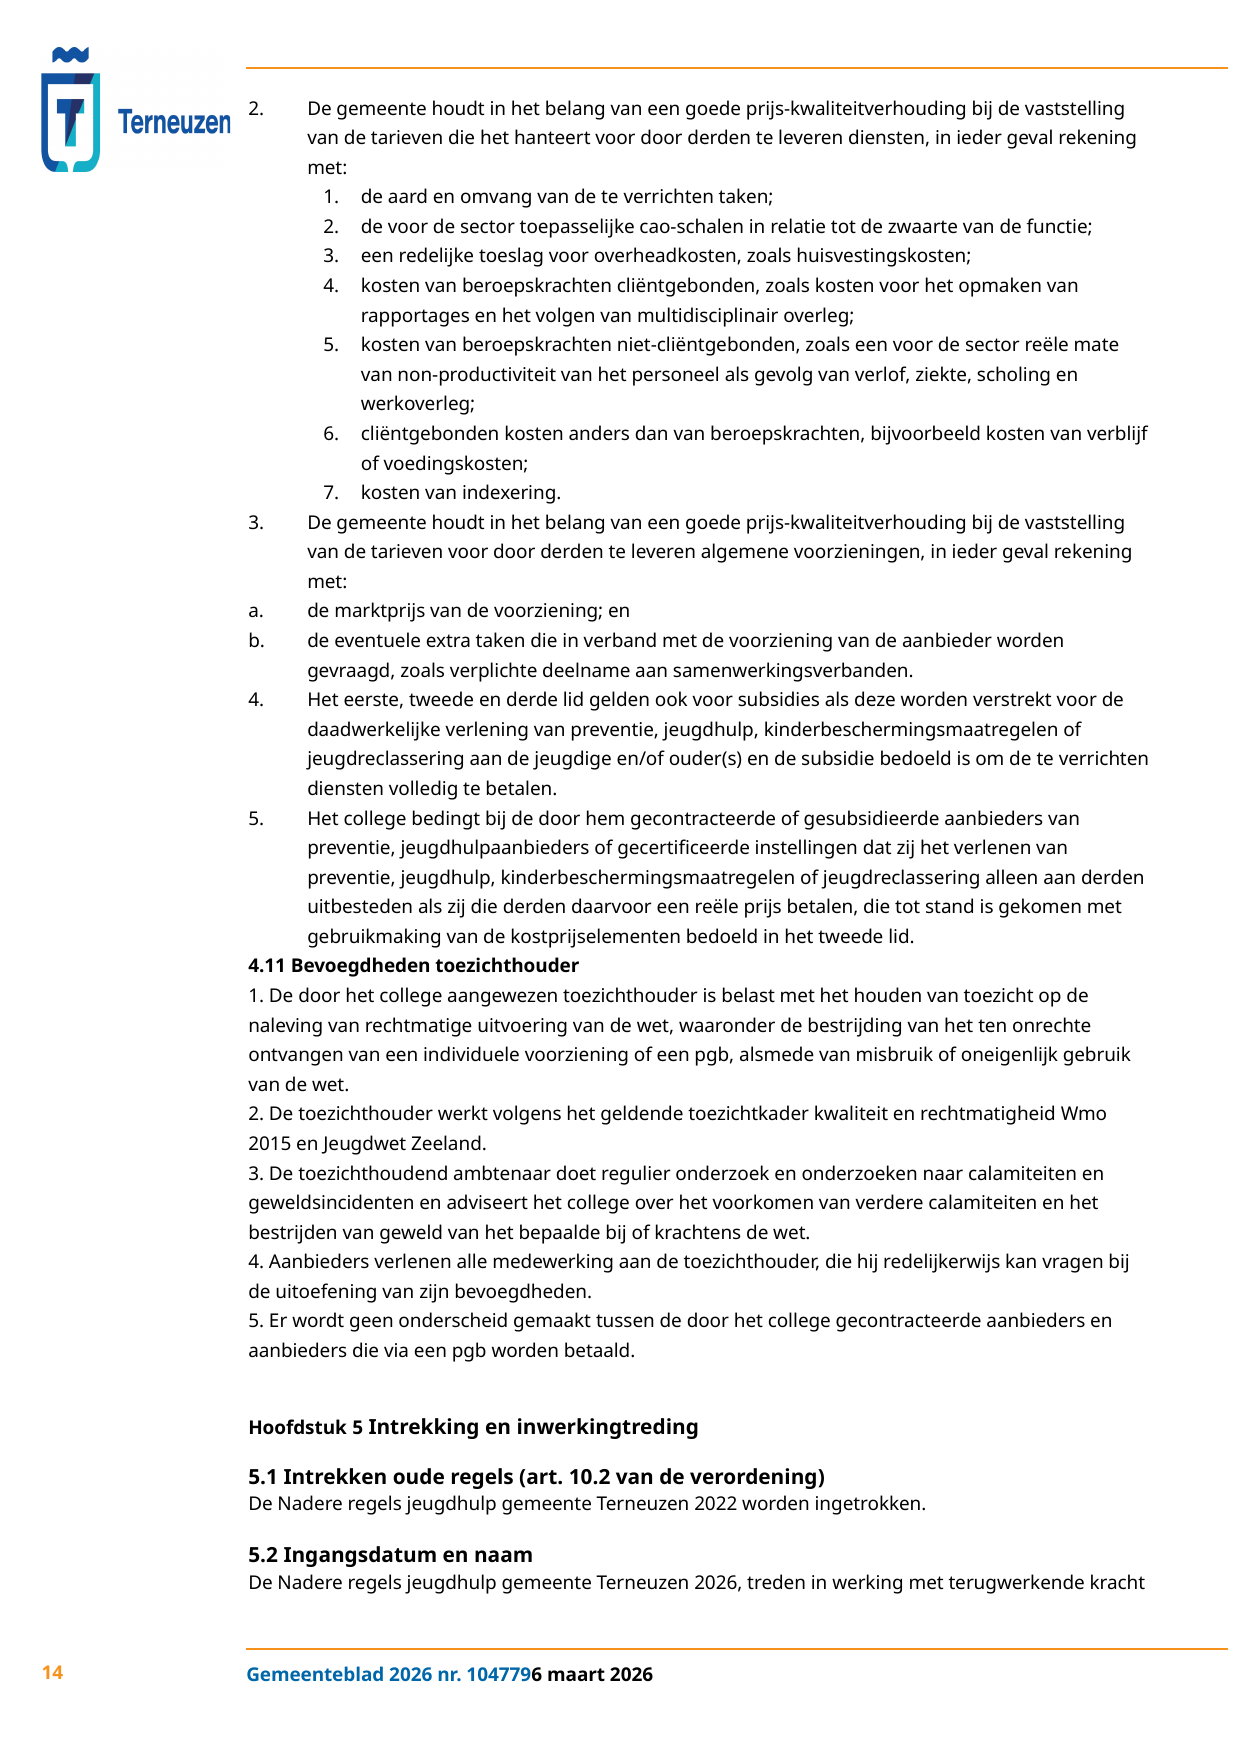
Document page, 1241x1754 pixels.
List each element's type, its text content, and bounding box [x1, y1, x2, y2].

picture [41, 47, 231, 172]
list De gemeente houdt in het belang van een goede prijs-kwaliteitverhouding bij de vaststelling van de tarieven voor door derden te leveren algemene voorzieningen, in ieder geval rekening met: [248, 509, 1152, 594]
text De Nadere regels jeugdhulp gemeente Terneuzen 2022 worden ingetrokken. [248, 1490, 1152, 1516]
text 4. Aanbieders verlenen alle medewerking aan de toezichthouder, die hij redelijkerwijs kan vragen bij de uitoefening van zijn bevoegdheden. [248, 1248, 1152, 1304]
text 3. De toezichthoudend ambtenaar doet regulier onderzoek en onderzoeken naar calamiteiten en geweldsincidenten en adviseert het college over het voorkomen van verdere calamiteiten en het bestrijden van geweld van het bepaalde bij of krachtens de wet. [248, 1160, 1152, 1245]
list kosten van indexering. [323, 479, 1152, 505]
list de voor de sector toepasselijke cao-schalen in relatie tot de zwaarte van de functie; [323, 213, 1152, 239]
list Het eerste, tweede en derde lid gelden ook voor subsidies als deze worden verstrekt voor de daadwerkelijke verlening van preventie, jeugdhulp, kinderbeschermingsmaatregelen of jeugdreclassering aan de jeugdige en/of ouder(s) en de subsidie bedoeld is om de te verrichten diensten volledig te betalen. [248, 686, 1152, 801]
text Hoofdstuk 5 Intrekking en inwerkingtreding [248, 1412, 1152, 1441]
text 5.2 Ingangsdatum en naam [248, 1541, 1152, 1569]
text 5. Er wordt geen onderscheid gemaakt tussen de door het college gecontracteerde aanbieders en aanbieders die via een pgb worden betaald. [248, 1308, 1152, 1363]
list De gemeente houdt in het belang van een goede prijs-kwaliteitverhouding bij de vaststelling van de tarieven die het hanteert voor door derden te leveren diensten, in ieder geval rekening met: [248, 95, 1152, 180]
list kosten van beroepskrachten cliëntgebonden, zoals kosten voor het opmaken van rapportages en het volgen van multidisciplinair overleg; [323, 272, 1152, 328]
list een redelijke toeslag voor overheadkosten, zoals huisvestingskosten; [323, 243, 1152, 268]
text 2. De toezichthouder werkt volgens het geldende toezichtkader kwaliteit en rechtmatigheid Wmo 2015 en Jeugdwet Zeeland. [248, 1101, 1152, 1156]
list Het college bedingt bij de door hem gecontracteerde of gesubsidieerde aanbieders van preventie, jeugdhulpaanbieders of gecertificeerde instellingen dat zij het verlenen van preventie, jeugdhulp, kinderbeschermingsmaatregelen of jeugdreclassering alleen aan derden uitbesteden als zij die derden daarvoor een reële prijs betalen, die tot stand is gekomen met gebruikmaking van de kostprijselementen bedoeld in het tweede lid. [248, 805, 1152, 949]
list kosten van beroepskrachten niet-cliëntgebonden, zoals een voor de sector reële mate van non-productiviteit van het personeel als gevolg van verlof, ziekte, scholing en werkoverleg; [323, 331, 1152, 416]
text 5.1 Intrekken oude regels (art. 10.2 van de verordening) [248, 1462, 1152, 1490]
list de eventuele extra taken die in verband met de voorziening van de aanbieder worden gevraagd, zoals verplichte deelname aan samenwerkingsverbanden. [248, 627, 1152, 683]
text 4.11 Bevoegdheden toezichthouder [248, 953, 1152, 978]
list de marktprijs van de voorziening; en [248, 598, 1152, 623]
text De Nadere regels jeugdhulp gemeente Terneuzen 2026, treden in werking met terugwerkende kracht [248, 1569, 1152, 1595]
list cliëntgebonden kosten anders dan van beroepskrachten, bijvoorbeeld kosten van verblijf of voedingskosten; [323, 420, 1152, 476]
text 1. De door het college aangewezen toezichthouder is belast met het houden van toezicht op de naleving van rechtmatige uitvoering van de wet, waaronder de bestrijding van het ten onrechte ontvangen van een individuele voorziening of een pgb, alsmede van misbruik of oneigenlijk gebruik van de wet. [248, 982, 1152, 1097]
list de aard en omvang van de te verrichten taken; [323, 183, 1152, 209]
